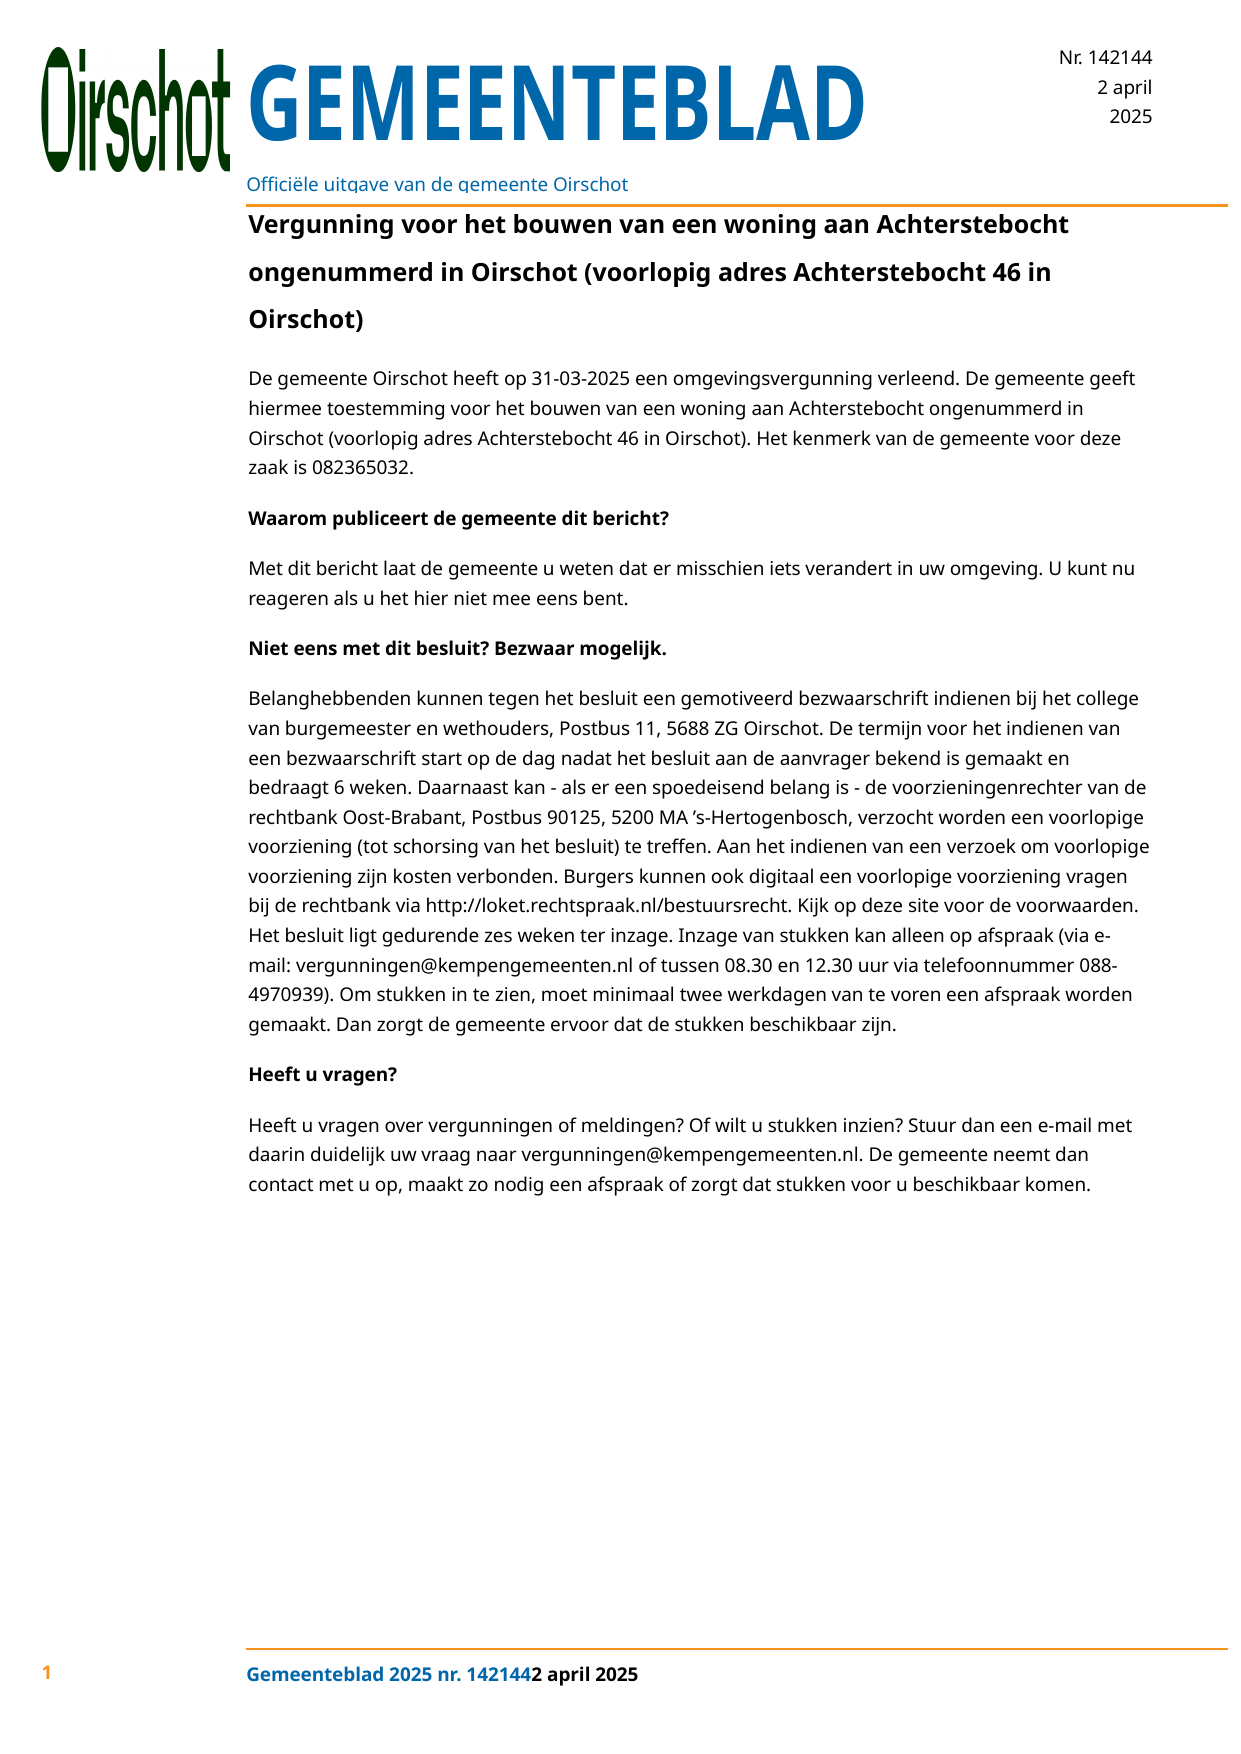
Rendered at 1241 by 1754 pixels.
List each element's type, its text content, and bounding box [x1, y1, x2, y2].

picture [41, 47, 231, 172]
text Heeft u vragen over vergunningen of meldingen? Of wilt u stukken inzien? Stuur dan een e-mail met daarin duidelijk uw vraag naar vergunningen@kempengemeenten.nl. De gemeente neemt dan contact met u op, maakt zo nodig een afspraak of zorgt dat stukken voor u beschikbaar komen. [248, 1112, 1152, 1197]
text Met dit bericht laat de gemeente u weten dat er misschien iets verandert in uw omgeving. U kunt nu reageren als u het hier niet mee eens bent. [248, 555, 1152, 610]
text Vergunning voor het bouwen van een woning aan Achterstebocht ongenummerd in Oirschot (voorlopig adres Achterstebocht 46 in Oirschot) [248, 207, 1152, 336]
text De gemeente Oirschot heeft op 31-03-2025 een omgevingsvergunning verleend. De gemeente geeft hiermee toestemming voor het bouwen van een woning aan Achterstebocht ongenummerd in Oirschot (voorlopig adres Achterstebocht 46 in Oirschot). Het kenmerk van de gemeente voor deze zaak is 082365032. [248, 366, 1152, 480]
text Belanghebbenden kunnen tegen het besluit een gemotiveerd bezwaarschrift indienen bij het college van burgemeester en wethouders, Postbus 11, 5688 ZG Oirschot. De termijn voor het indienen van een bezwaarschrift start op de dag nadat het besluit aan de aanvrager bekend is gemaakt en bedraagt 6 weken. Daarnaast kan - als er een spoedeisend belang is - de voorzieningenrechter van de rechtbank Oost-Brabant, Postbus 90125, 5200 MA ’s-Hertogenbosch, verzocht worden een voorlopige voorziening (tot schorsing van het besluit) te treffen. Aan het indienen van een verzoek om voorlopige voorziening zijn kosten verbonden. Burgers kunnen ook digitaal een voorlopige voorziening vragen bij de rechtbank via http://loket.rechtspraak.nl/bestuursrecht. Kijk op deze site voor de voorwaarden. Het besluit ligt gedurende zes weken ter inzage. Inzage van stukken kan alleen op afspraak (via e-mail: vergunningen@kempengemeenten.nl of tussen 08.30 en 12.30 uur via telefoonnummer 088-4970939). Om stukken in te zien, moet minimaal twee werkdagen van te voren een afspraak worden gemaakt. Dan zorgt de gemeente ervoor dat de stukken beschikbaar zijn. [248, 686, 1152, 1037]
text Waarom publiceert de gemeente dit bericht? [248, 505, 1152, 530]
text Heeft u vragen? [248, 1061, 1152, 1087]
text Niet eens met dit besluit? Bezwaar mogelijk. [248, 635, 1152, 661]
